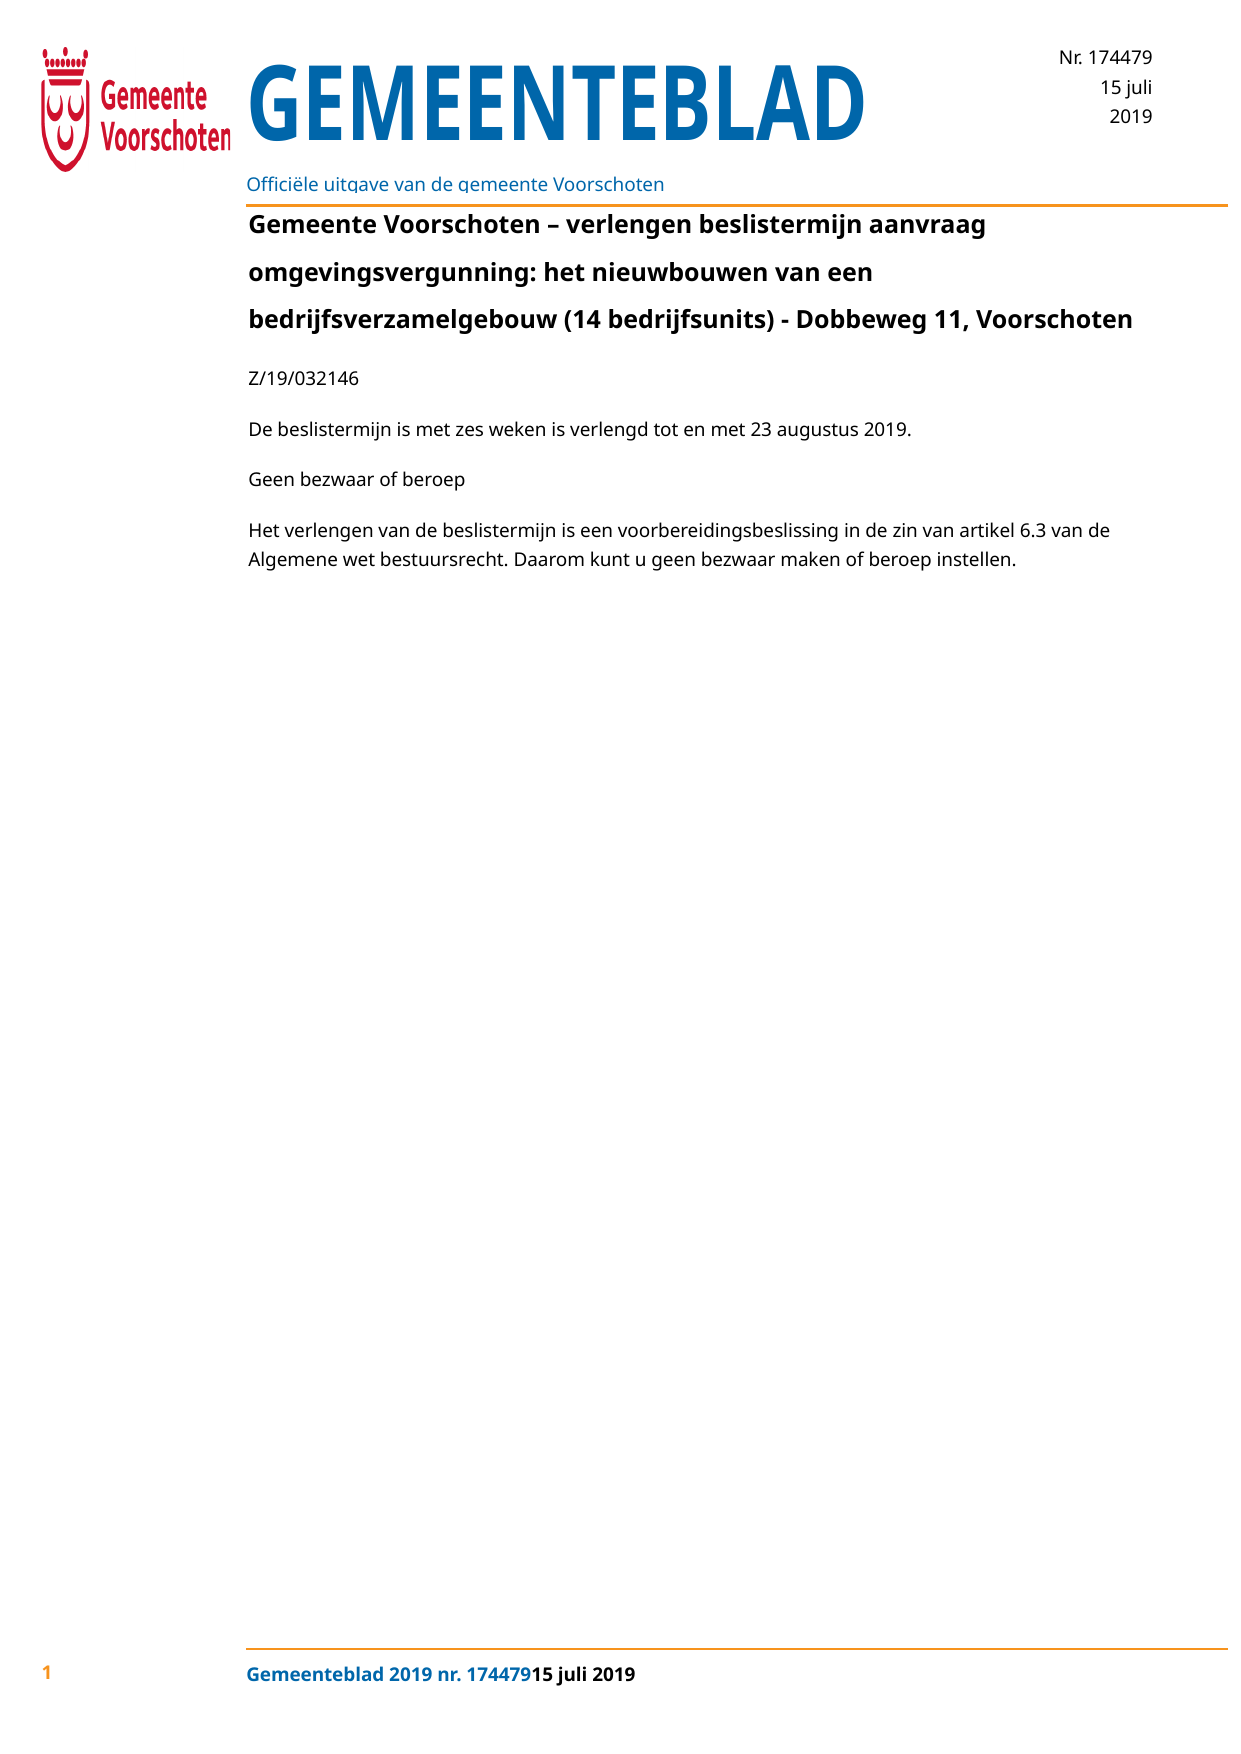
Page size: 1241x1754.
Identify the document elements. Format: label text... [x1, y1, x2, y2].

text Gemeente Voorschoten – verlengen beslistermijn aanvraag omgevingsvergunning: het nieuwbouwen van een bedrijfsverzamelgebouw (14 bedrijfsunits) - Dobbeweg 11, Voorschoten [248, 207, 1152, 336]
text Het verlengen van de beslistermijn is een voorbereidingsbeslissing in de zin van artikel 6.3 van de Algemene wet bestuursrecht. Daarom kunt u geen bezwaar maken of beroep instellen. [248, 517, 1152, 572]
text Geen bezwaar of beroep [248, 466, 1152, 492]
text De beslistermijn is met zes weken is verlengd tot en met 23 augustus 2019. [248, 416, 1152, 442]
picture [41, 47, 231, 172]
text Z/19/032146 [248, 366, 1152, 391]
